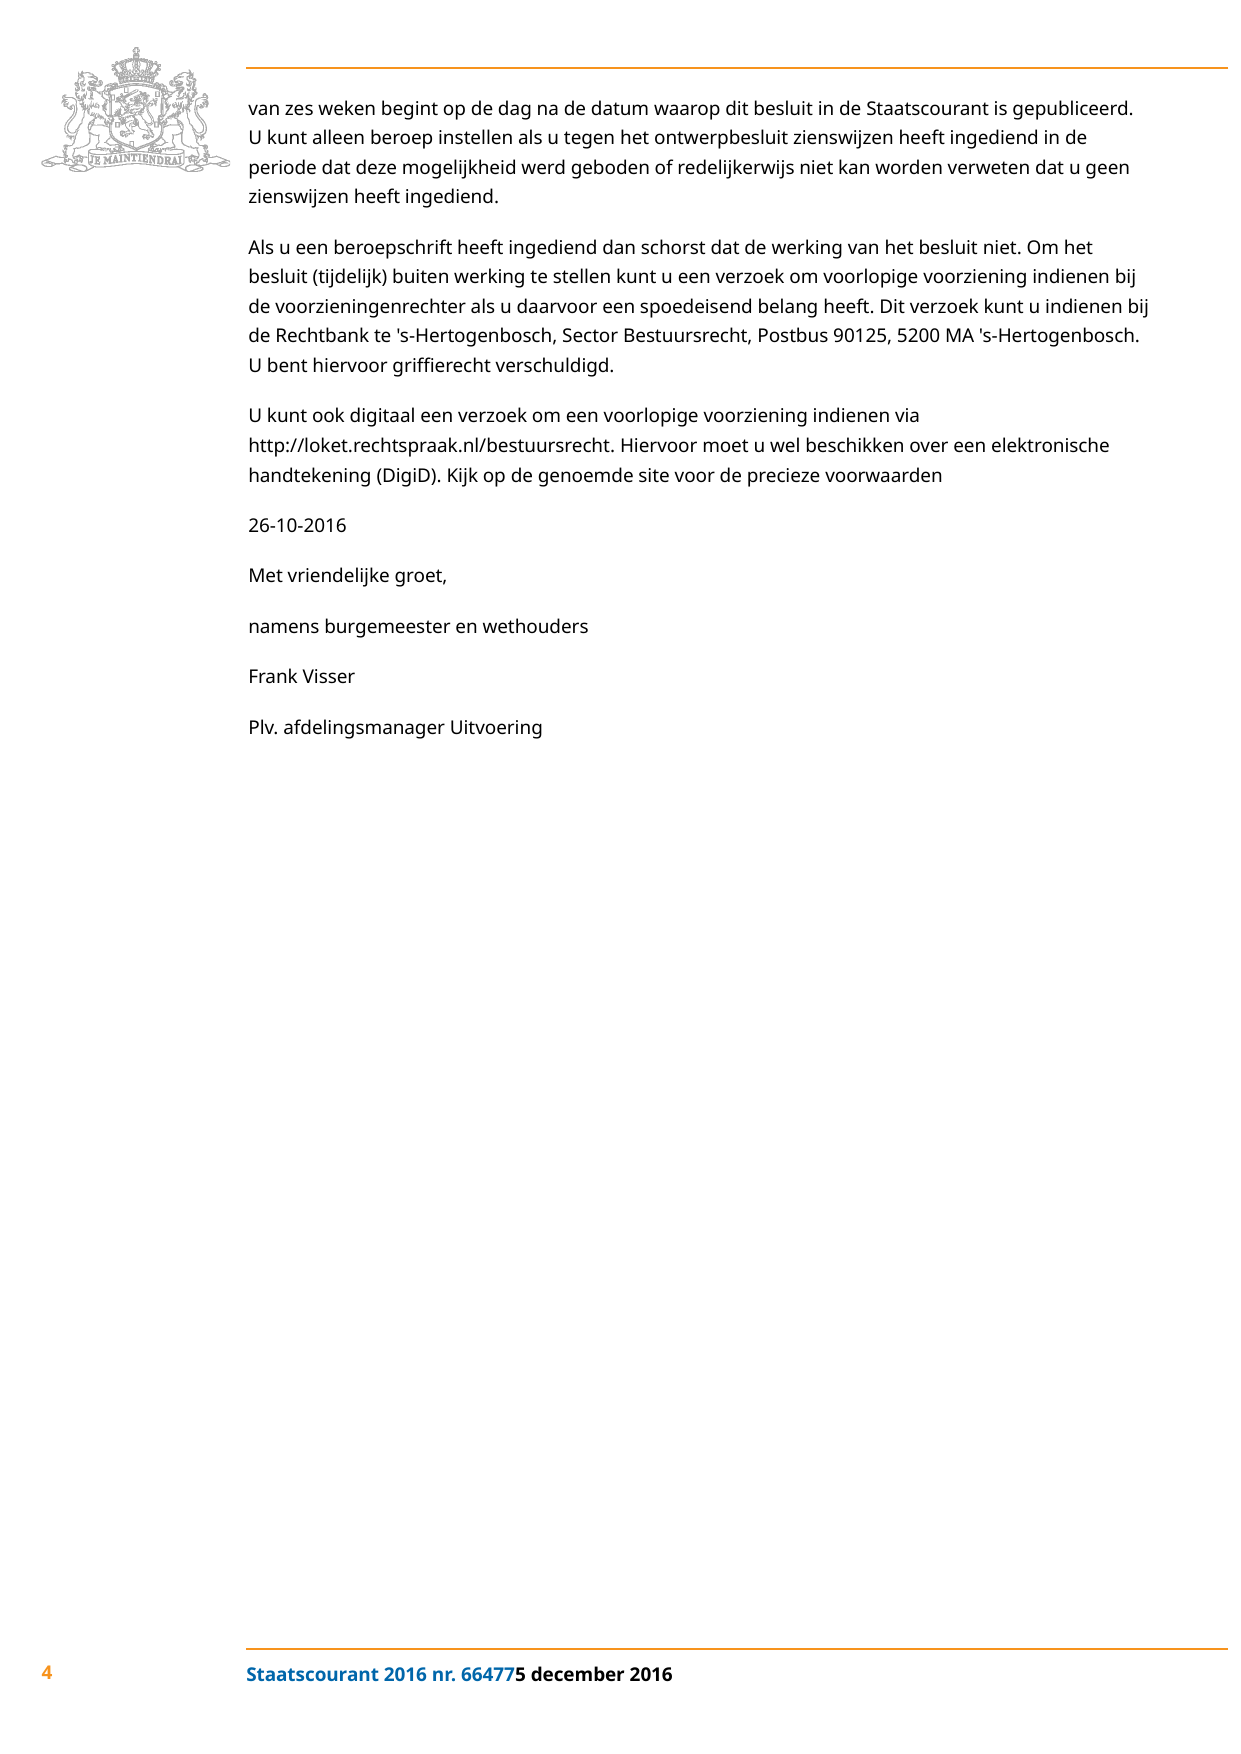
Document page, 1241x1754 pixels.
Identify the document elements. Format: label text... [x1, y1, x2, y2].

text Plv. afdelingsmanager Uitvoering [248, 714, 1152, 740]
text Als u een beroepschrift heeft ingediend dan schorst dat de werking van het besluit niet. Om het besluit (tijdelijk) buiten werking te stellen kunt u een verzoek om voorlopige voorziening indienen bij de voorzieningenrechter als u daarvoor een spoedeisend belang heeft. Dit verzoek kunt u indienen bij de Rechtbank te 's-Hertogenbosch, Sector Bestuursrecht, Postbus 90125, 5200 MA 's-Hertogenbosch. U bent hiervoor griffierecht verschuldigd. [248, 234, 1152, 378]
text namens burgemeester en wethouders [248, 613, 1152, 639]
text van zes weken begint op de dag na de datum waarop dit besluit in de Staatscourant is gepubliceerd. U kunt alleen beroep instellen als u tegen het ontwerpbesluit zienswijzen heeft ingediend in de periode dat deze mogelijkheid werd geboden of redelijkerwijs niet kan worden verweten dat u geen zienswijzen heeft ingediend. [248, 95, 1152, 209]
text 26-10-2016 [248, 512, 1152, 538]
text U kunt ook digitaal een verzoek om een voorlopige voorziening indienen via http://loket.rechtspraak.nl/bestuursrecht. Hiervoor moet u wel beschikken over een elektronische handtekening (DigiD). Kijk op de genoemde site voor de precieze voorwaarden [248, 403, 1152, 488]
text Met vriendelijke groet, [248, 563, 1152, 588]
text Frank Visser [248, 663, 1152, 689]
picture [41, 47, 231, 172]
